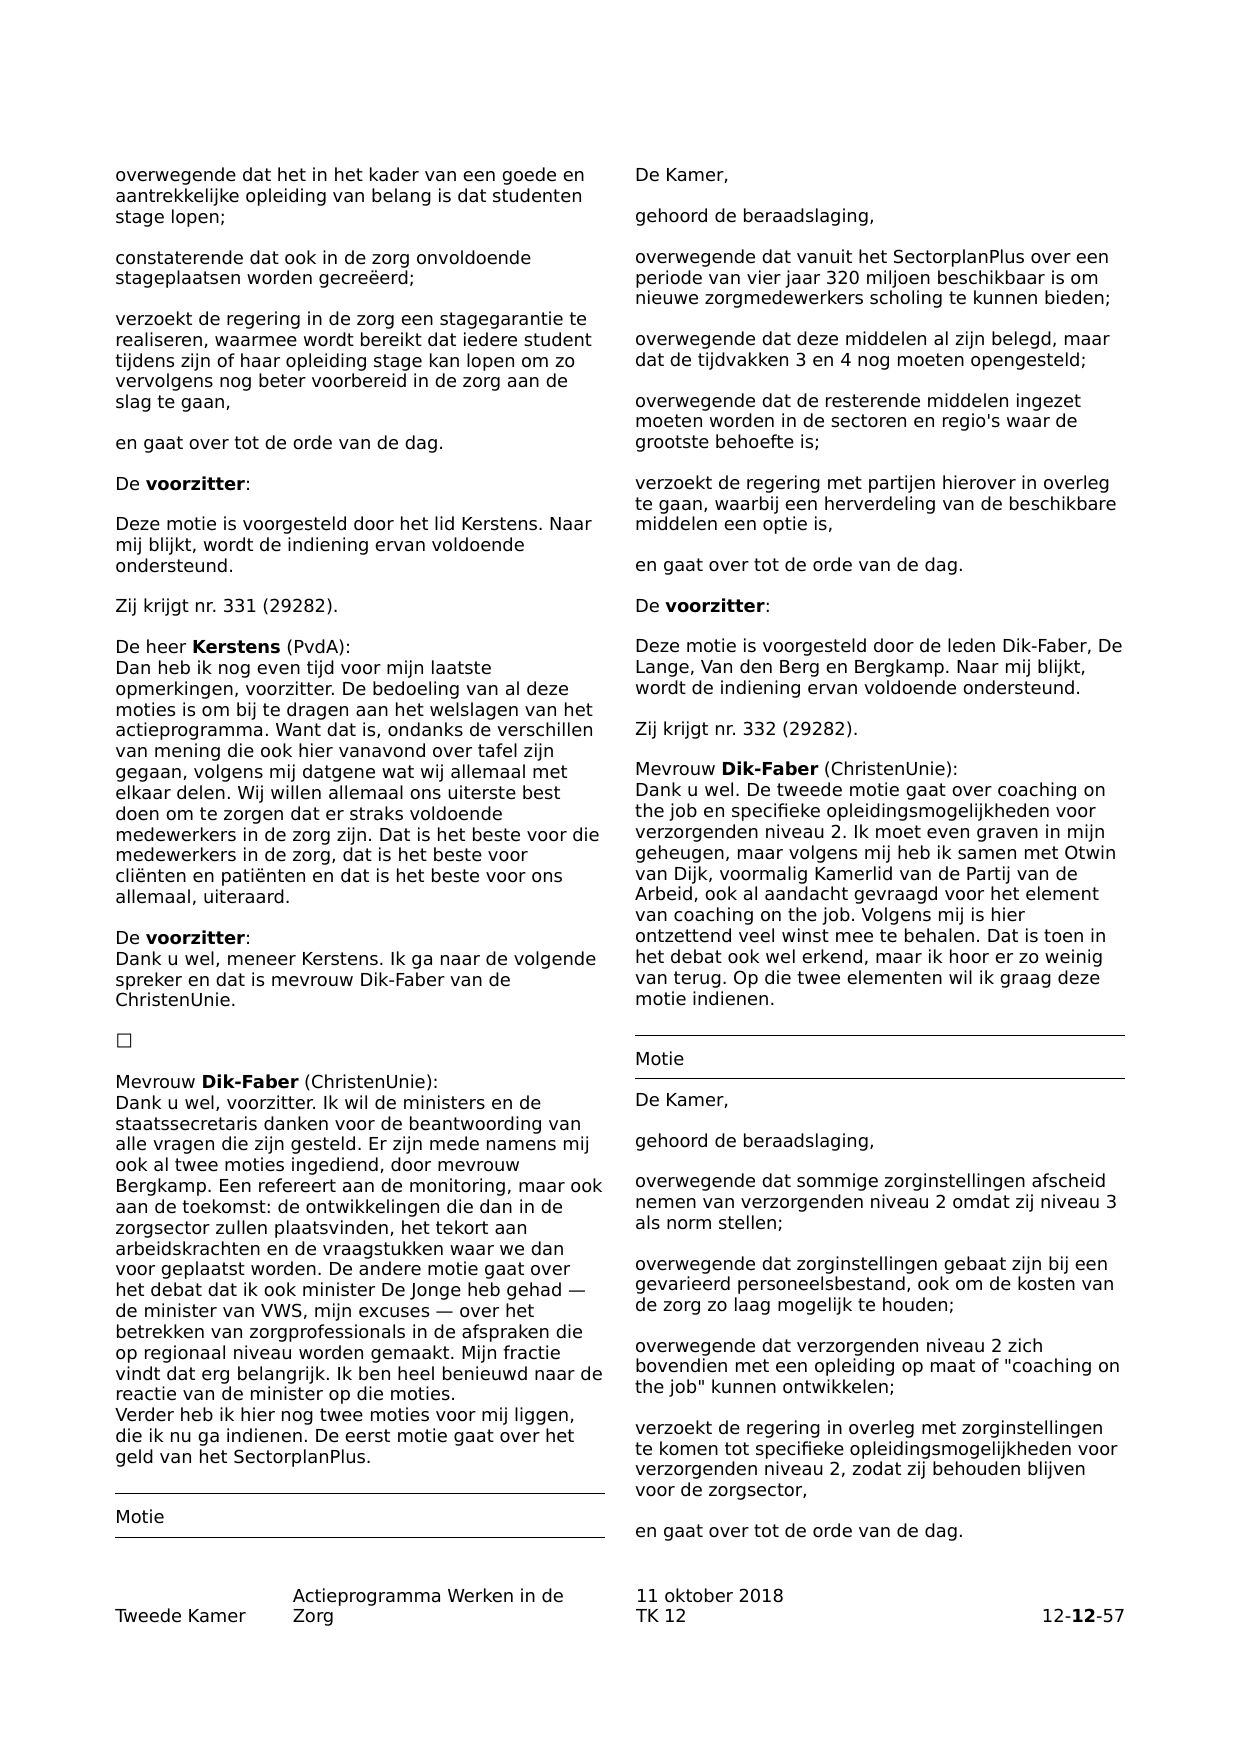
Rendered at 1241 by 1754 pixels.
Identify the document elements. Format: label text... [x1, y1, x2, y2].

text overwegende dat het in het kader van een goede en aantrekkelijke opleiding van belang is dat studenten stage lopen; [115, 165, 605, 227]
text en gaat over tot de orde van de dag. [635, 1521, 1125, 1541]
text Mevrouw Dik-Faber (ChristenUnie): [115, 1072, 605, 1092]
text Motie [635, 1049, 1125, 1070]
text gehoord de beraadslaging, [635, 206, 1125, 227]
text overwegende dat deze middelen al zijn belegd, maar dat de tijdvakken 3 en 4 nog moeten opengesteld; [635, 329, 1125, 370]
text Verder heb ik hier nog twee moties voor mij liggen, die ik nu ga indienen. De eerst motie gaat over het geld van het SectorplanPlus. [115, 1405, 605, 1467]
text Zij krijgt nr. 332 (29282). [635, 718, 1125, 739]
text Dan heb ik nog even tijd voor mijn laatste opmerkingen, voorzitter. De bedoeling van al deze moties is om bij te dragen aan het welslagen van het actieprogramma. Want dat is, ondanks de verschillen van mening die ook hier vanavond over tafel zijn gegaan, volgens mij datgene wat wij allemaal met elkaar delen. Wij willen allemaal ons uiterste best doen om te zorgen dat er straks voldoende medewerkers in de zorg zijn. Dat is het beste voor die medewerkers in de zorg, dat is het beste voor cliënten en patiënten en dat is het beste voor ons allemaal, uiteraard. [115, 658, 605, 908]
text Dank u wel, voorzitter. Ik wil de ministers en de staatssecretaris danken voor de beantwoording van alle vragen die zijn gesteld. Er zijn mede namens mij ook al twee moties ingediend, door mevrouw Bergkamp. Een refereert aan de monitoring, maar ook aan de toekomst: de ontwikkelingen die dan in de zorgsector zullen plaatsvinden, het tekort aan arbeidskrachten en de vraagstukken waar we dan voor geplaatst worden. De andere motie gaat over het debat dat ik ook minister De Jonge heb gehad — de minister van VWS, mijn excuses — over het betrekken van zorgprofessionals in de afspraken die op regionaal niveau worden gemaakt. Mijn fractie vindt dat erg belangrijk. Ik ben heel benieuwd naar de reactie van de minister op die moties. [115, 1092, 605, 1405]
text en gaat over tot de orde van de dag. [115, 433, 605, 453]
text De heer Kerstens (PvdA): [115, 637, 605, 658]
text overwegende dat vanuit het SectorplanPlus over een periode van vier jaar 320 miljoen beschikbaar is om nieuwe zorgmedewerkers scholing te kunnen bieden; [635, 247, 1125, 309]
text overwegende dat verzorgenden niveau 2 zich bovendien met een opleiding op maat of "coaching on the job" kunnen ontwikkelen; [635, 1336, 1125, 1398]
text De voorzitter: [635, 596, 1125, 616]
text gehoord de beraadslaging, [635, 1130, 1125, 1151]
text verzoekt de regering in de zorg een stagegarantie te realiseren, waarmee wordt bereikt dat iedere student tijdens zijn of haar opleiding stage kan lopen om zo vervolgens nog beter voorbereid in de zorg aan de slag te gaan, [115, 309, 605, 413]
text verzoekt de regering met partijen hierover in overleg te gaan, waarbij een herverdeling van de beschikbare middelen een optie is, [635, 473, 1125, 535]
text Mevrouw Dik-Faber (ChristenUnie): [635, 759, 1125, 780]
text Deze motie is voorgesteld door de leden Dik-Faber, De Lange, Van den Berg en Bergkamp. Naar mij blijkt, wordt de indiening ervan voldoende ondersteund. [635, 636, 1125, 698]
text Dank u wel, meneer Kerstens. Ik ga naar de volgende spreker en dat is mevrouw Dik-Faber van de ChristenUnie. [115, 948, 605, 1011]
text De Kamer, [635, 165, 1125, 186]
text overwegende dat de resterende middelen ingezet moeten worden in de sectoren en regio's waar de grootste behoefte is; [635, 390, 1125, 453]
text Zij krijgt nr. 331 (29282). [115, 596, 605, 617]
text ⬜ [115, 1031, 605, 1052]
text Motie [115, 1507, 605, 1528]
text De Kamer, [635, 1090, 1125, 1110]
text Dank u wel. De tweede motie gaat over coaching on the job en specifieke opleidingsmogelijkheden voor verzorgenden niveau 2. Ik moet even graven in mijn geheugen, maar volgens mij heb ik samen met Otwin van Dijk, voormalig Kamerlid van de Partij van de Arbeid, ook al aandacht gevraagd voor het element van coaching on the job. Volgens mij is hier ontzettend veel winst mee te behalen. Dat is toen in het debat ook wel erkend, maar ik hoor er zo weinig van terug. Op die twee elementen wil ik graag deze motie indienen. [635, 780, 1125, 1009]
text en gaat over tot de orde van de dag. [635, 555, 1125, 576]
text De voorzitter: [115, 928, 605, 948]
text overwegende dat sommige zorginstellingen afscheid nemen van verzorgenden niveau 2 omdat zij niveau 3 als norm stellen; [635, 1171, 1125, 1233]
text constaterende dat ook in de zorg onvoldoende stageplaatsen worden gecreëerd; [115, 247, 605, 289]
text overwegende dat zorginstellingen gebaat zijn bij een gevarieerd personeelsbestand, ook om de kosten van de zorg zo laag mogelijk te houden; [635, 1253, 1125, 1316]
text Deze motie is voorgesteld door het lid Kerstens. Naar mij blijkt, wordt de indiening ervan voldoende ondersteund. [115, 514, 605, 576]
text De voorzitter: [115, 473, 605, 494]
text verzoekt de regering in overleg met zorginstellingen te komen tot specifieke opleidingsmogelijkheden voor verzorgenden niveau 2, zodat zij behouden blijven voor de zorgsector, [635, 1418, 1125, 1501]
